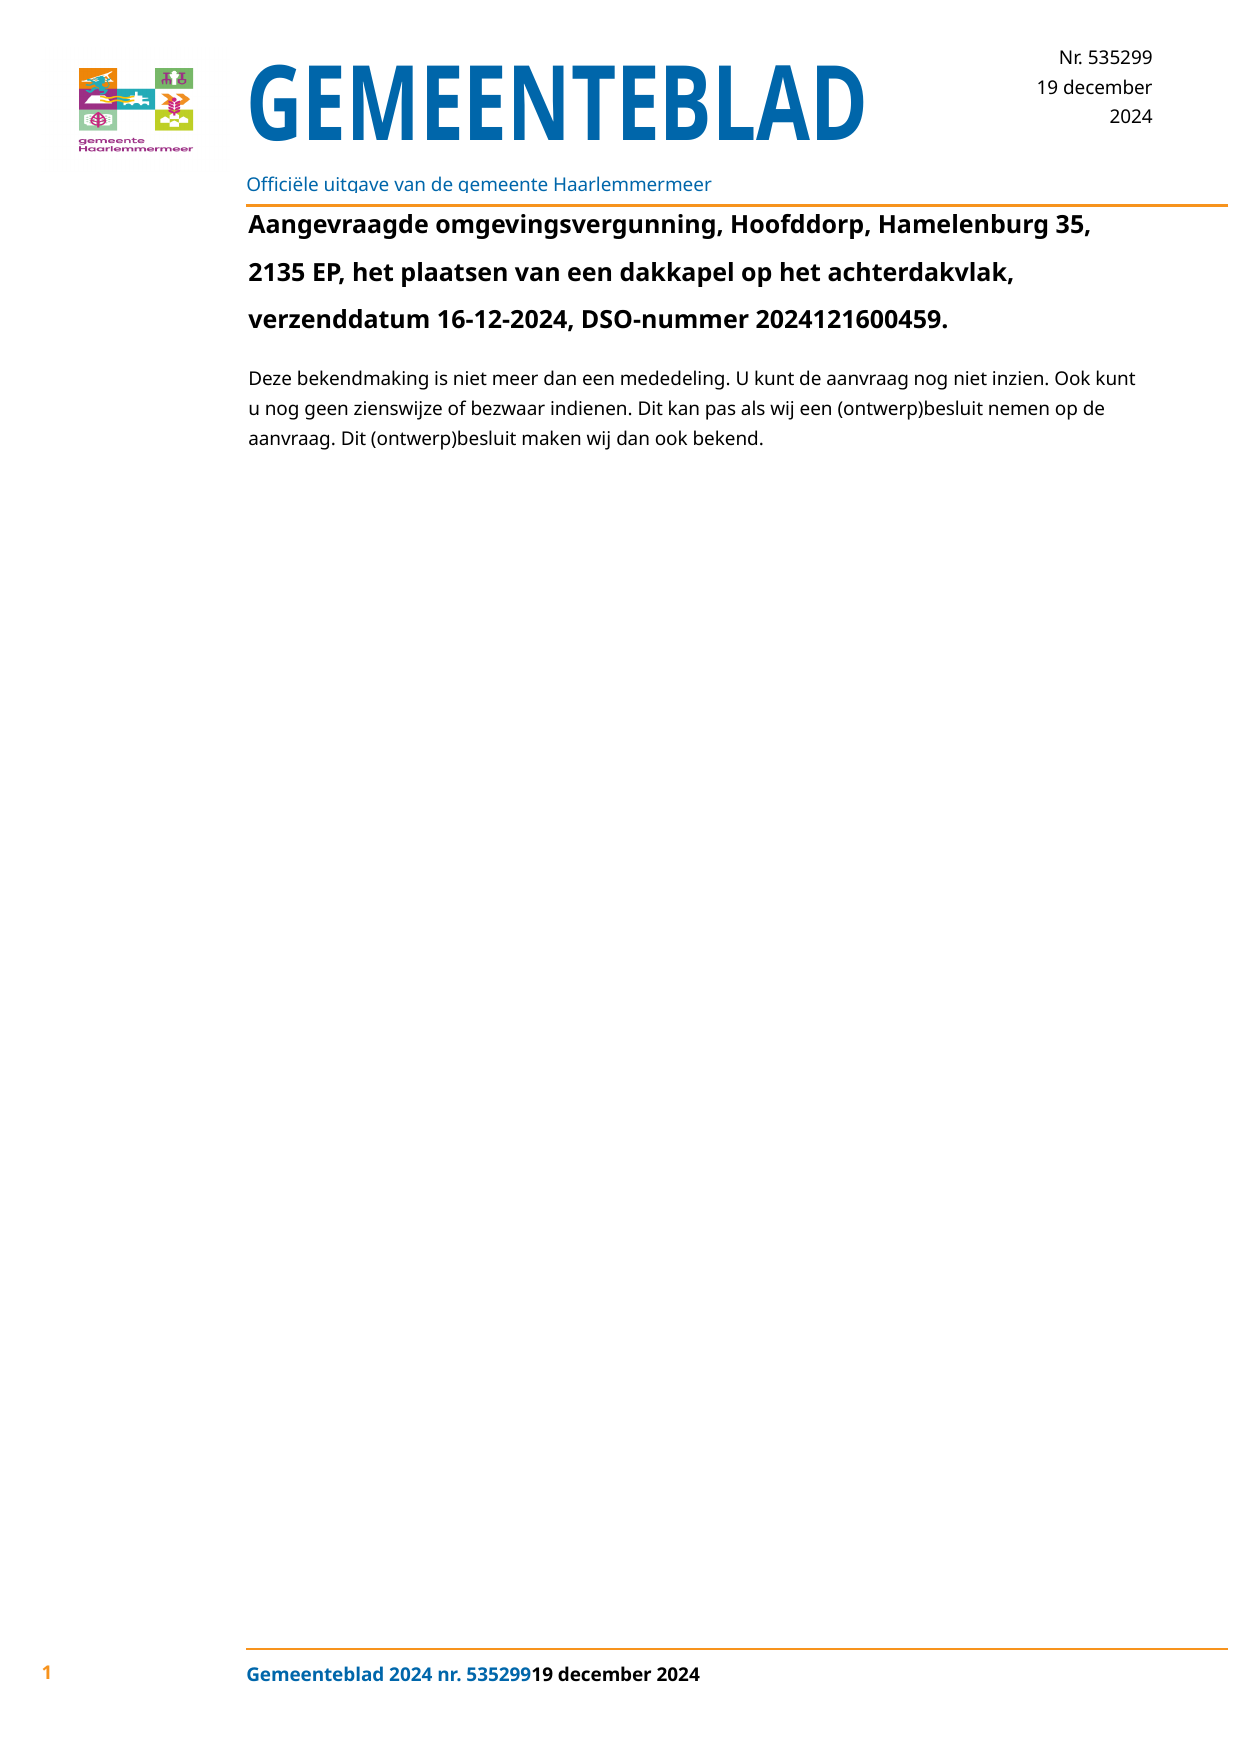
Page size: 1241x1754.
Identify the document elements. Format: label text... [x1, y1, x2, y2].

picture [41, 47, 231, 172]
text Aangevraagde omgevingsvergunning, Hoofddorp, Hamelenburg 35, 2135 EP, het plaatsen van een dakkapel op het achterdakvlak, verzenddatum 16-12-2024, DSO-nummer 2024121600459. [248, 207, 1152, 336]
text Deze bekendmaking is niet meer dan een mededeling. U kunt de aanvraag nog niet inzien. Ook kunt u nog geen zienswijze of bezwaar indienen. Dit kan pas als wij een (ontwerp)besluit nemen op de aanvraag. Dit (ontwerp)besluit maken wij dan ook bekend. [248, 366, 1152, 450]
